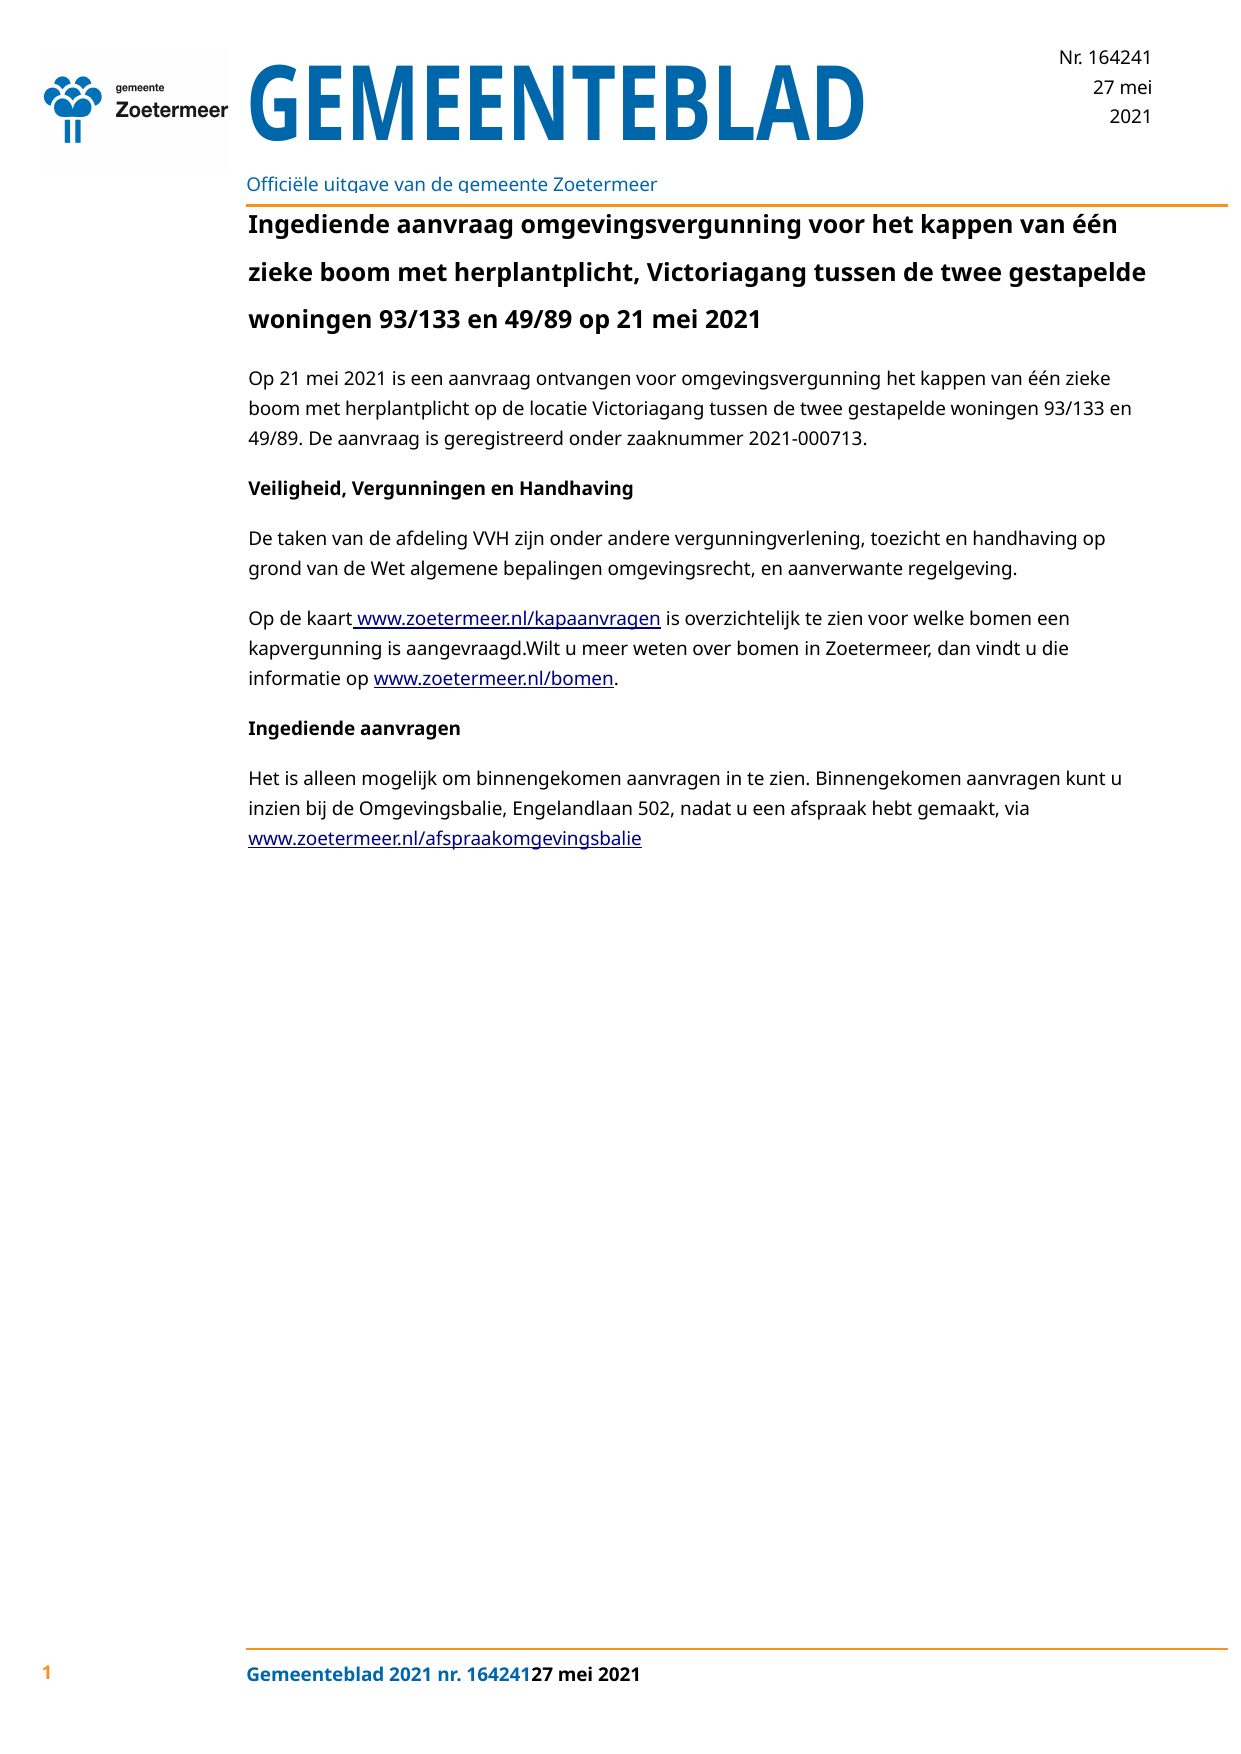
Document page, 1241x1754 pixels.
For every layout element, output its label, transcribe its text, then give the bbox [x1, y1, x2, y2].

text De taken van de afdeling VVH zijn onder andere vergunningverlening, toezicht en handhaving op grond van de Wet algemene bepalingen omgevingsrecht, en aanverwante regelgeving. [248, 526, 1152, 581]
text Het is alleen mogelijk om binnengekomen aanvragen in te zien. Binnengekomen aanvragen kunt u inzien bij de Omgevingsbalie, Engelandlaan 502, nadat u een afspraak hebt gemaakt, via www.zoetermeer.nl/afspraakomgevingsbalie [248, 766, 1152, 850]
text Op 21 mei 2021 is een aanvraag ontvangen voor omgevingsvergunning het kappen van één zieke boom met herplantplicht op de locatie Victoriagang tussen de twee gestapelde woningen 93/133 en 49/89. De aanvraag is geregistreerd onder zaaknummer 2021-000713. [248, 366, 1152, 450]
text Ingediende aanvraag omgevingsvergunning voor het kappen van één zieke boom met herplantplicht, Victoriagang tussen de twee gestapelde woningen 93/133 en 49/89 op 21 mei 2021 [248, 207, 1152, 336]
text Op de kaart www.zoetermeer.nl/kapaanvragen is overzichtelijk te zien voor welke bomen een kapvergunning is aangevraagd.Wilt u meer weten over bomen in Zoetermeer, dan vindt u die informatie op www.zoetermeer.nl/bomen. [248, 606, 1152, 690]
picture [41, 47, 231, 172]
text Veiligheid, Vergunningen en Handhaving [248, 475, 1152, 501]
text Ingediende aanvragen [248, 715, 1152, 741]
